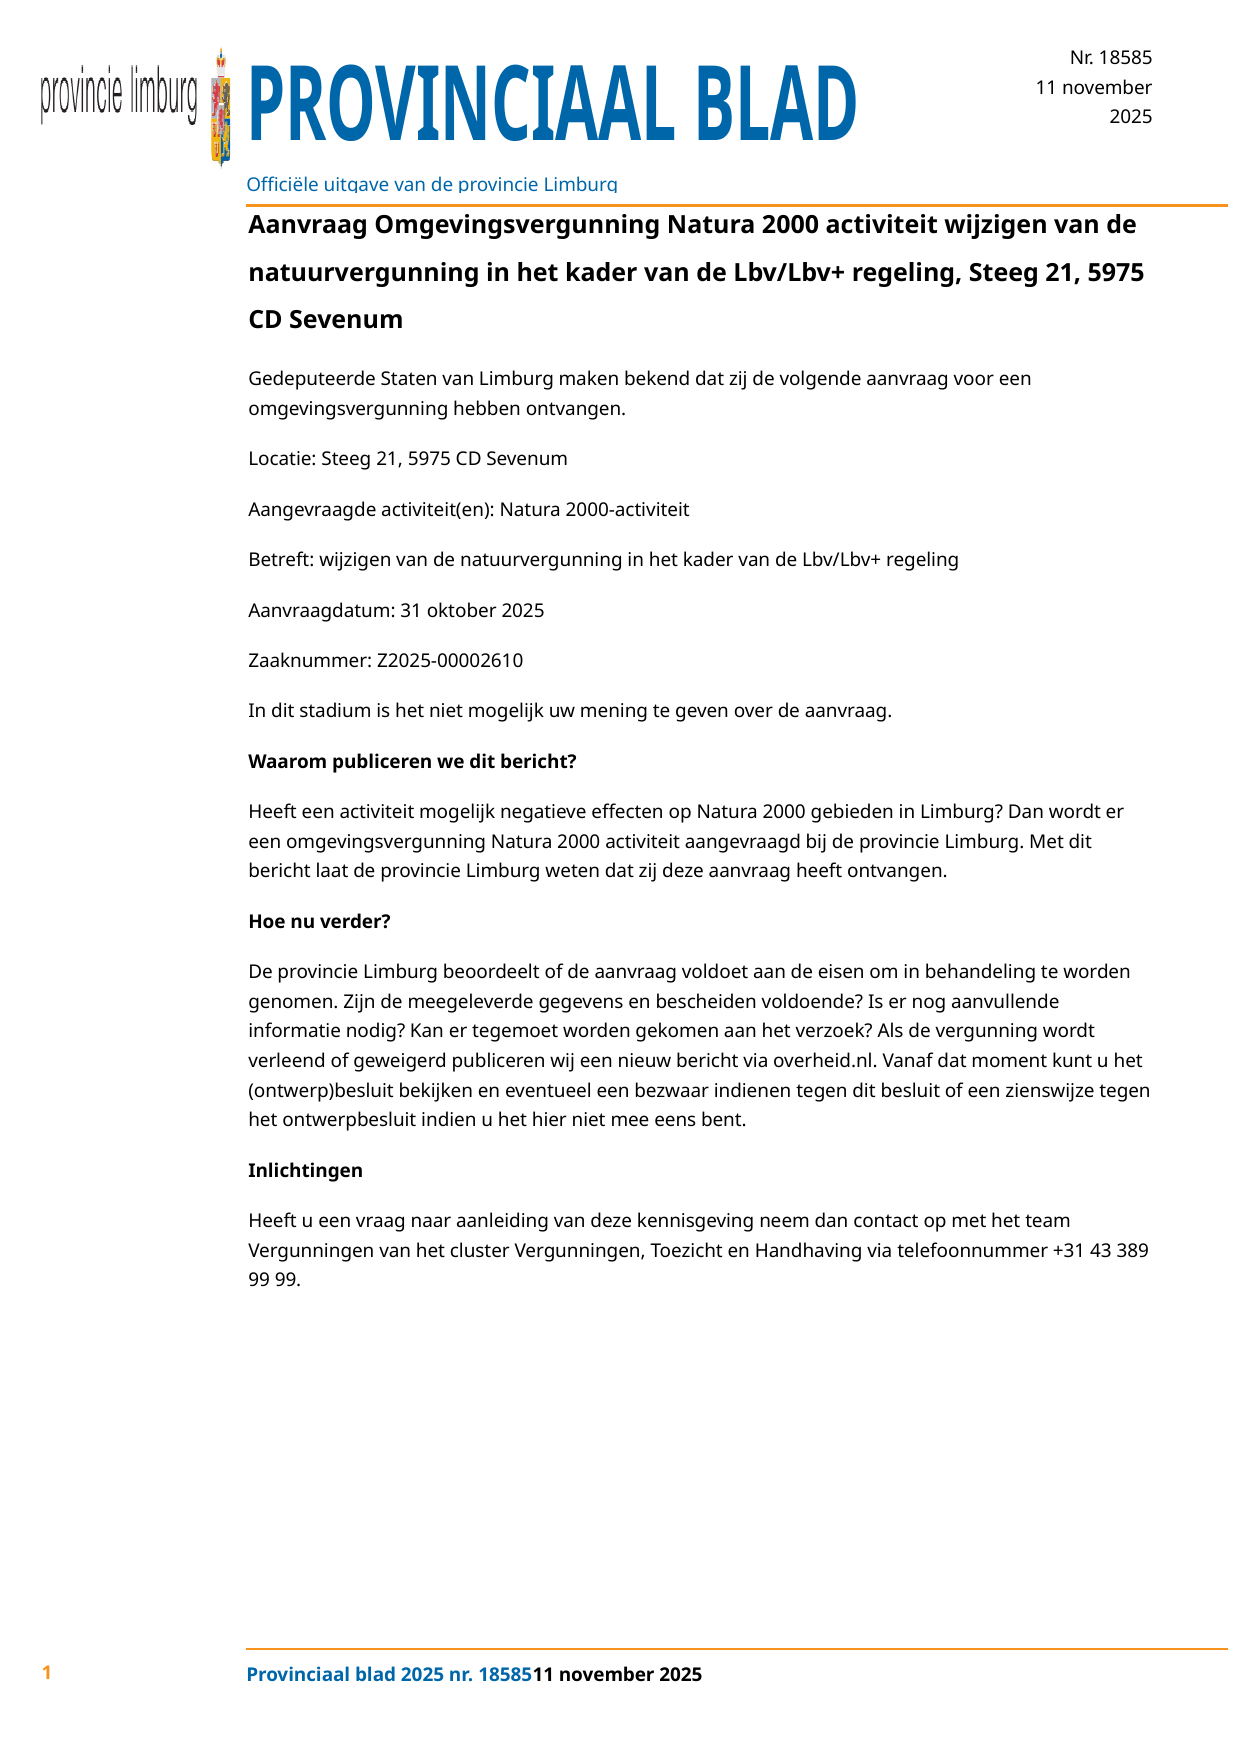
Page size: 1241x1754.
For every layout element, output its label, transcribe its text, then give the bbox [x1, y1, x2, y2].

text De provincie Limburg beoordeelt of de aanvraag voldoet aan de eisen om in behandeling te worden genomen. Zijn de meegeleverde gegevens en bescheiden voldoende? Is er nog aanvullende informatie nodig? Kan er tegemoet worden gekomen aan het verzoek? Als de vergunning wordt verleend of geweigerd publiceren wij een nieuw bericht via overheid.nl. Vanaf dat moment kunt u het (ontwerp)besluit bekijken en eventueel een bezwaar indienen tegen dit besluit of een zienswijze tegen het ontwerpbesluit indien u het hier niet mee eens bent. [248, 958, 1152, 1132]
text In dit stadium is het niet mogelijk uw mening te geven over de aanvraag. [248, 698, 1152, 723]
text Aangevraagde activiteit(en): Natura 2000-activiteit [248, 496, 1152, 522]
text Gedeputeerde Staten van Limburg maken bekend dat zij de volgende aanvraag voor een omgevingsvergunning hebben ontvangen. [248, 366, 1152, 421]
text Aanvraag Omgevingsvergunning Natura 2000 activiteit wijzigen van de natuurvergunning in het kader van de Lbv/Lbv+ regeling, Steeg 21, 5975 CD Sevenum [248, 207, 1152, 336]
text Inlichtingen [248, 1157, 1152, 1182]
text Hoe nu verder? [248, 908, 1152, 934]
text Waarom publiceren we dit bericht? [248, 748, 1152, 774]
text Heeft een activiteit mogelijk negatieve effecten op Natura 2000 gebieden in Limburg? Dan wordt er een omgevingsvergunning Natura 2000 activiteit aangevraagd bij de provincie Limburg. Met dit bericht laat de provincie Limburg weten dat zij deze aanvraag heeft ontvangen. [248, 798, 1152, 883]
picture [41, 47, 231, 172]
text Betreft: wijzigen van de natuurvergunning in het kader van de Lbv/Lbv+ regeling [248, 546, 1152, 572]
text Aanvraagdatum: 31 oktober 2025 [248, 597, 1152, 622]
text Zaaknummer: Z2025-00002610 [248, 647, 1152, 673]
text Heeft u een vraag naar aanleiding van deze kennisgeving neem dan contact op met het team Vergunningen van het cluster Vergunningen, Toezicht en Handhaving via telefoonnummer +31 43 389 99 99. [248, 1207, 1152, 1292]
text Locatie: Steeg 21, 5975 CD Sevenum [248, 446, 1152, 471]
